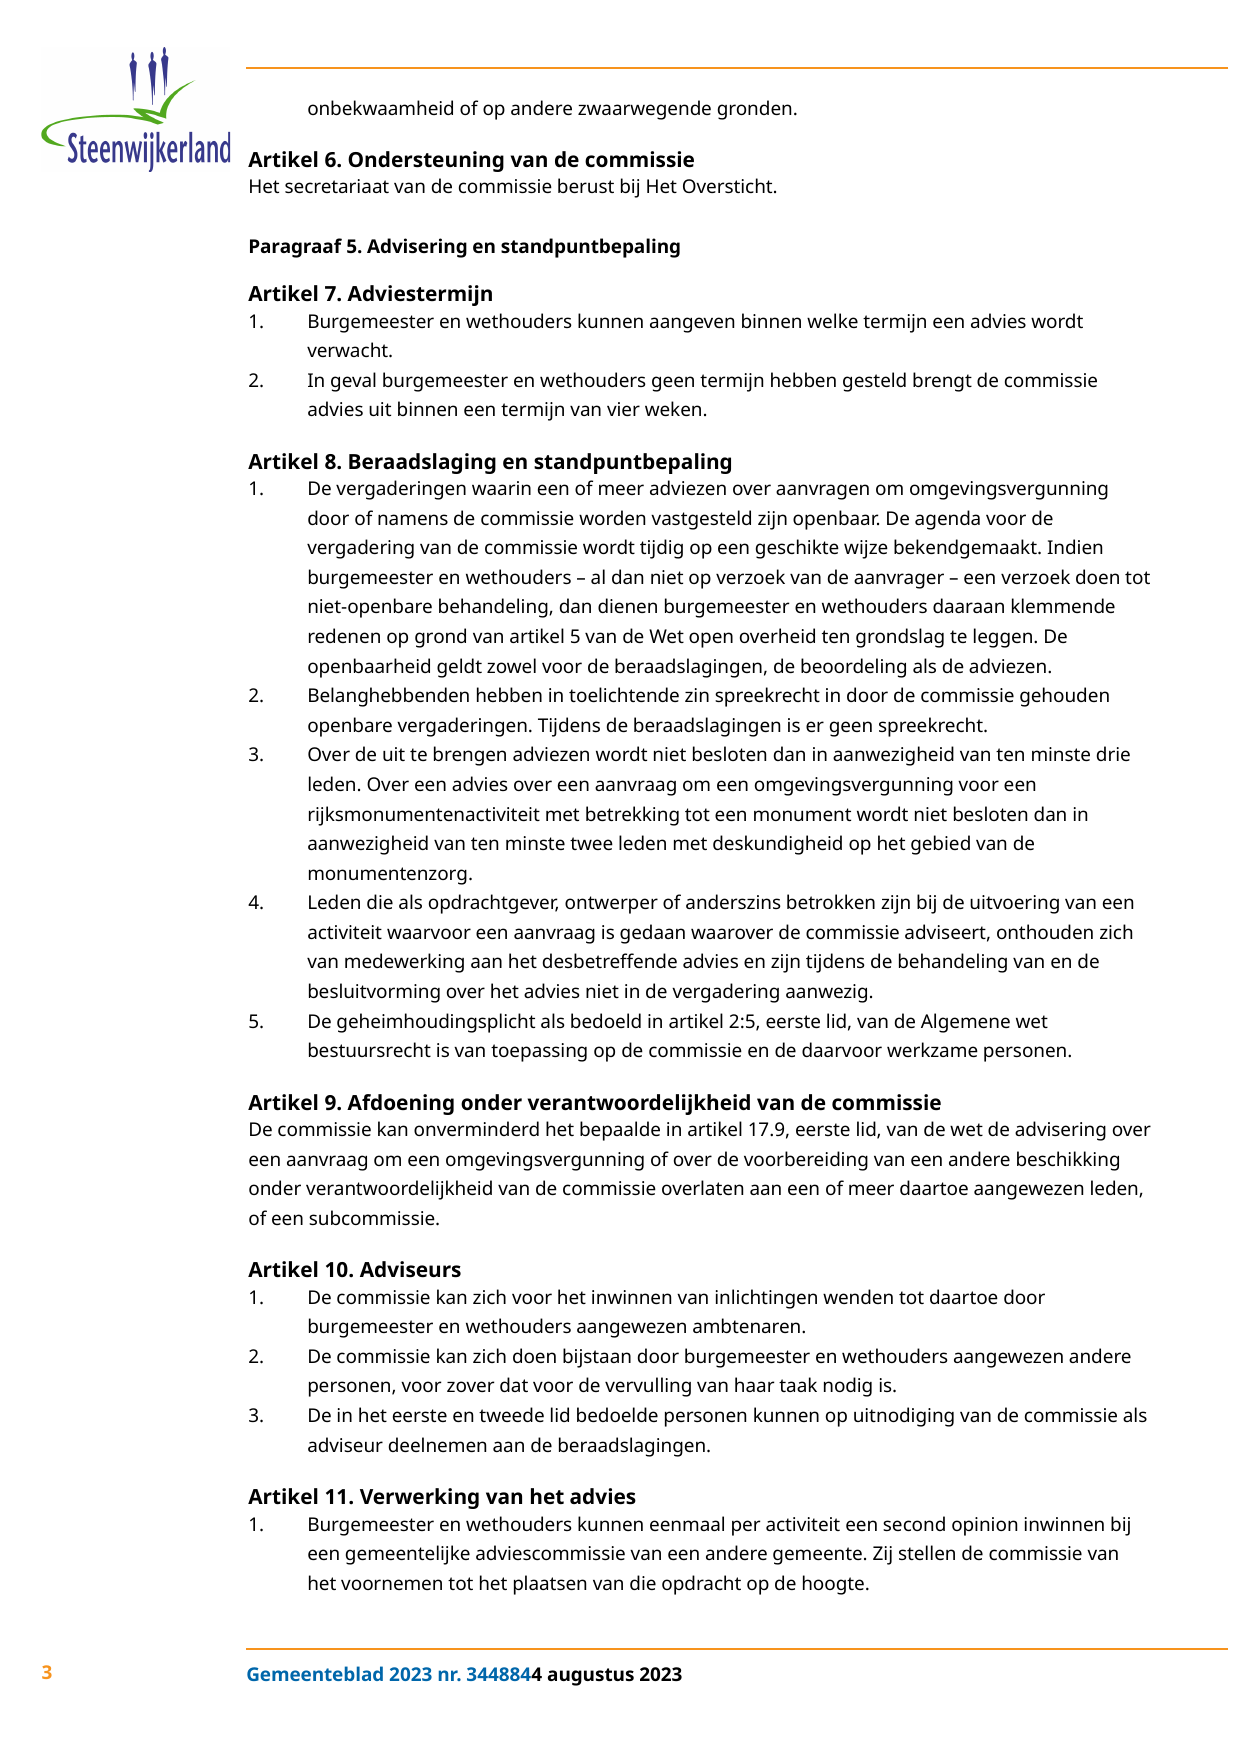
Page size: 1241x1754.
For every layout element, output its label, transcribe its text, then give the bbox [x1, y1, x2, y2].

text Artikel 7. Adviestermijn [248, 279, 1152, 308]
list De commissie kan zich doen bijstaan door burgemeester en wethouders aangewezen andere personen, voor zover dat voor de vervulling van haar taak nodig is. [248, 1343, 1152, 1398]
text Paragraaf 5. Advisering en standpuntbepaling [248, 233, 1152, 258]
list In geval burgemeester en wethouders geen termijn hebben gesteld brengt de commissie advies uit binnen een termijn van vier weken. [248, 367, 1152, 422]
list Burgemeester en wethouders kunnen eenmaal per activiteit een second opinion inwinnen bij een gemeentelijke adviescommissie van een andere gemeente. Zij stellen de commissie van het voornemen tot het plaatsen van die opdracht op de hoogte. [248, 1511, 1152, 1596]
list De in het eerste en tweede lid bedoelde personen kunnen op uitnodiging van de commissie als adviseur deelnemen aan de beraadslagingen. [248, 1402, 1152, 1458]
list Burgemeester en wethouders kunnen aangeven binnen welke termijn een advies wordt verwacht. [248, 308, 1152, 363]
list Belanghebbenden hebben in toelichtende zin spreekrecht in door de commissie gehouden openbare vergaderingen. Tijdens de beraadslagingen is er geen spreekrecht. [248, 682, 1152, 738]
text Artikel 8. Beraadslaging en standpuntbepaling [248, 447, 1152, 475]
list De geheimhoudingsplicht als bedoeld in artikel 2:5, eerste lid, van de Algemene wet bestuursrecht is van toepassing op de commissie en de daarvoor werkzame personen. [248, 1008, 1152, 1063]
text Artikel 6. Ondersteuning van de commissie [248, 145, 1152, 174]
list onbekwaamheid of op andere zwaarwegende gronden. [248, 95, 1152, 121]
list De commissie kan zich voor het inwinnen van inlichtingen wenden tot daartoe door burgemeester en wethouders aangewezen ambtenaren. [248, 1284, 1152, 1339]
text Artikel 9. Afdoening onder verantwoordelijkheid van de commissie [248, 1088, 1152, 1116]
text Het secretariaat van de commissie berust bij Het Oversticht. [248, 174, 1152, 199]
picture [41, 47, 231, 172]
list De vergaderingen waarin een of meer adviezen over aanvragen om omgevingsvergunning door of namens de commissie worden vastgesteld zijn openbaar. De agenda voor de vergadering van de commissie wordt tijdig op een geschikte wijze bekendgemaakt. Indien burgemeester en wethouders – al dan niet op verzoek van de aanvrager – een verzoek doen tot niet-openbare behandeling, dan dienen burgemeester en wethouders daaraan klemmende redenen op grond van artikel 5 van de Wet open overheid ten grondslag te leggen. De openbaarheid geldt zowel voor de beraadslagingen, de beoordeling als de adviezen. [248, 475, 1152, 679]
text De commissie kan onverminderd het bepaalde in artikel 17.9, eerste lid, van de wet de advisering over een aanvraag om een omgevingsvergunning of over de voorbereiding van een andere beschikking onder verantwoordelijkheid van de commissie overlaten aan een of meer daartoe aangewezen leden, of een subcommissie. [248, 1116, 1152, 1231]
list Over de uit te brengen adviezen wordt niet besloten dan in aanwezigheid van ten minste drie leden. Over een advies over een aanvraag om een omgevingsvergunning voor een rijksmonumentenactiviteit met betrekking tot een monument wordt niet besloten dan in aanwezigheid van ten minste twee leden met deskundigheid op het gebied van de monumentenzorg. [248, 742, 1152, 886]
text Artikel 10. Adviseurs [248, 1256, 1152, 1284]
text Artikel 11. Verwerking van het advies [248, 1482, 1152, 1511]
list Leden die als opdrachtgever, ontwerper of anderszins betrokken zijn bij de uitvoering van een activiteit waarvoor een aanvraag is gedaan waarover de commissie adviseert, onthouden zich van medewerking aan het desbetreffende advies en zijn tijdens de behandeling van en de besluitvorming over het advies niet in de vergadering aanwezig. [248, 889, 1152, 1004]
